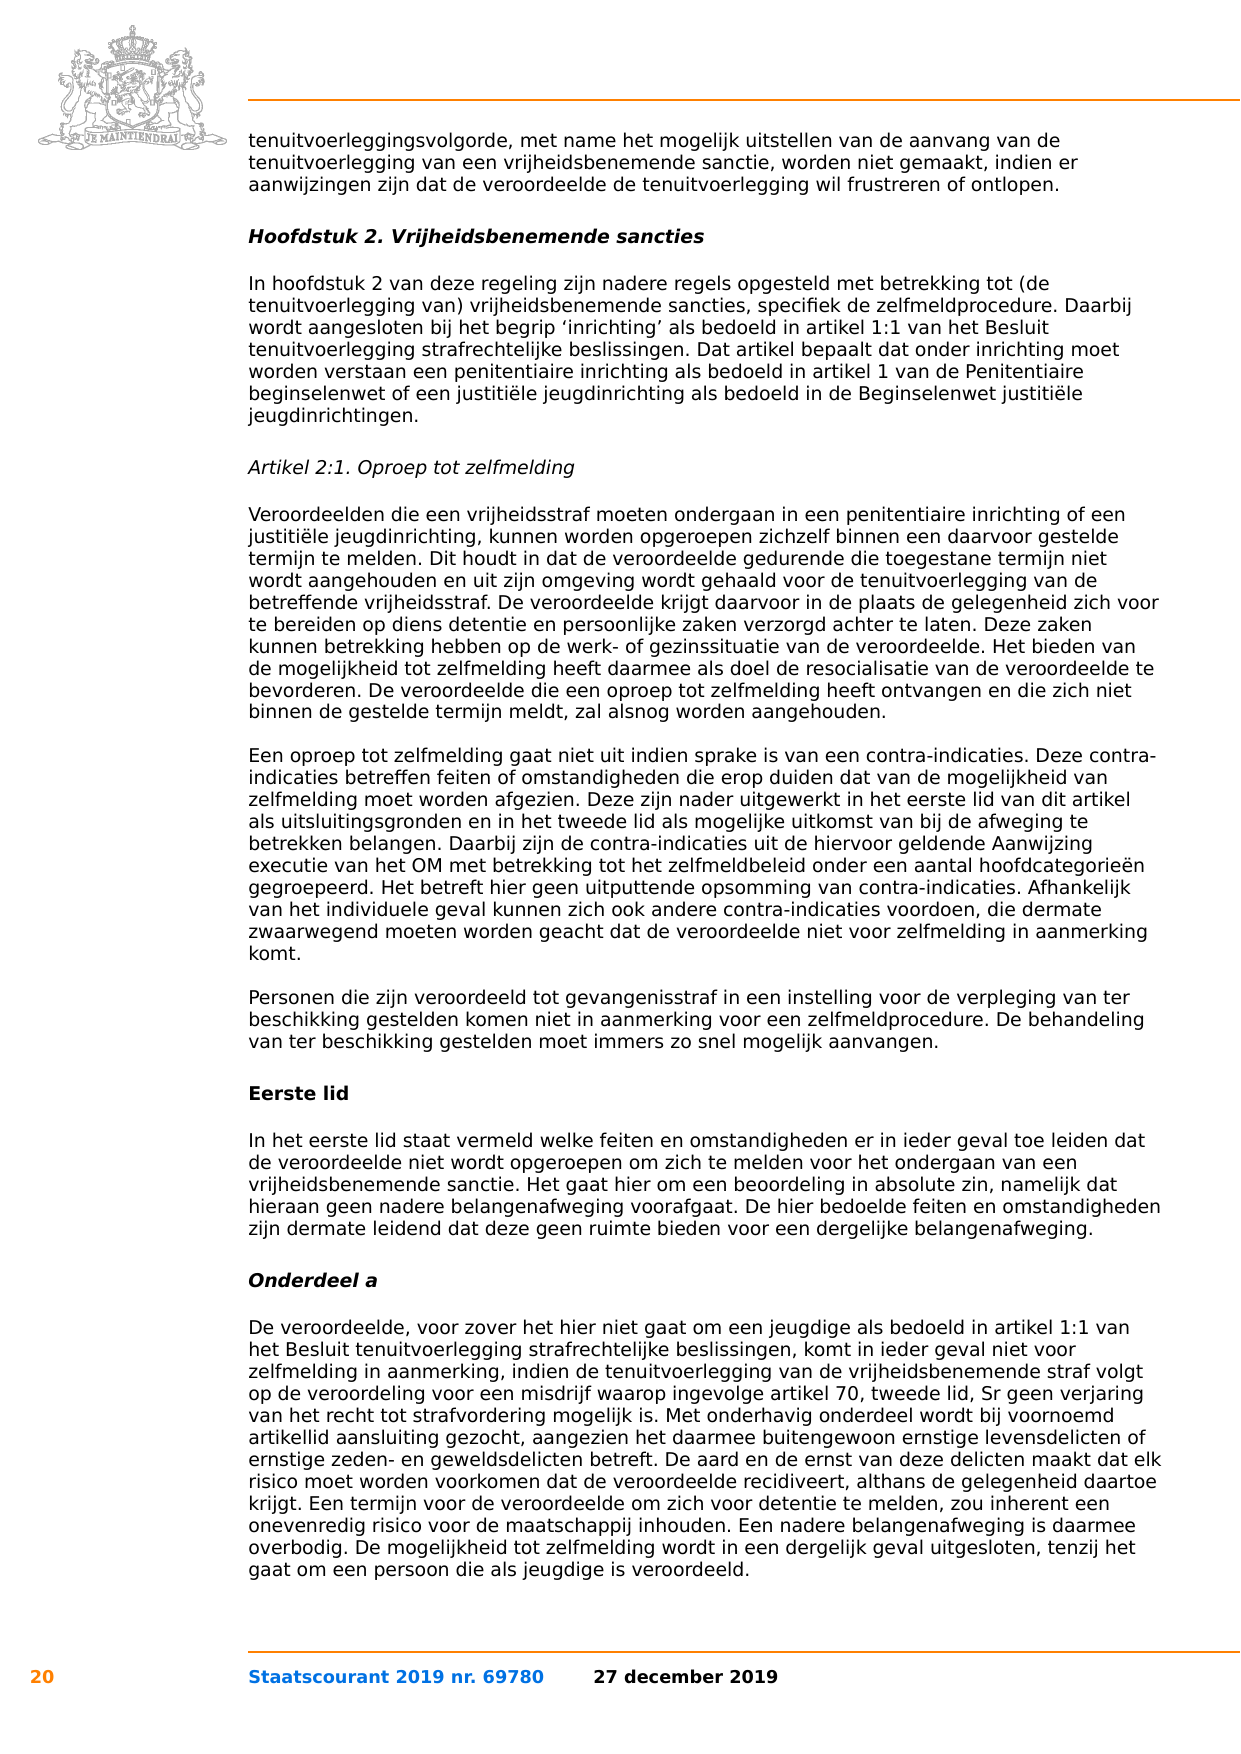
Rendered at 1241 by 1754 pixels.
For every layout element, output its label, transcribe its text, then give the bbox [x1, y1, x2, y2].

subtitle Eerste lid [248, 1083, 1163, 1105]
text Een oproep tot zelfmelding gaat niet uit indien sprake is van een contra-indicaties. Deze contra-indicaties betreffen feiten of omstandigheden die erop duiden dat van de mogelijkheid van zelfmelding moet worden afgezien. Deze zijn nader uitgewerkt in het eerste lid van dit artikel als uitsluitingsgronden en in het tweede lid als mogelijke uitkomst van bij de afweging te betrekken belangen. Daarbij zijn de contra-indicaties uit de hiervoor geldende Aanwijzing executie van het OM met betrekking tot het zelfmeldbeleid onder een aantal hoofdcategorieën gegroepeerd. Het betreft hier geen uitputtende opsomming van contra-indicaties. Afhankelijk van het individuele geval kunnen zich ook andere contra-indicaties voordoen, die dermate zwaarwegend moeten worden geacht dat de veroordeelde niet voor zelfmelding in aanmerking komt. [248, 745, 1163, 965]
text In het eerste lid staat vermeld welke feiten en omstandigheden er in ieder geval toe leiden dat de veroordeelde niet wordt opgeroepen om zich te melden voor het ondergaan van een vrijheidsbenemende sanctie. Het gaat hier om een beoordeling in absolute zin, namelijk dat hieraan geen nadere belangenafweging voorafgaat. De hier bedoelde feiten en omstandigheden zijn dermate leidend dat deze geen ruimte bieden voor een dergelijke belangenafweging. [248, 1130, 1163, 1240]
subtitle Artikel 2:1. Oproep tot zelfmelding [248, 457, 1163, 479]
picture [38, 25, 227, 150]
subtitle Hoofdstuk 2. Vrijheidsbenemende sancties [248, 226, 1163, 248]
text Veroordeelden die een vrijheidsstraf moeten ondergaan in een penitentiaire inrichting of een justitiële jeugdinrichting, kunnen worden opgeroepen zichzelf binnen een daarvoor gestelde termijn te melden. Dit houdt in dat de veroordeelde gedurende die toegestane termijn niet wordt aangehouden en uit zijn omgeving wordt gehaald voor de tenuitvoerlegging van de betreffende vrijheidsstraf. De veroordeelde krijgt daarvoor in de plaats de gelegenheid zich voor te bereiden op diens detentie en persoonlijke zaken verzorgd achter te laten. Deze zaken kunnen betrekking hebben op de werk- of gezinssituatie van de veroordeelde. Het bieden van de mogelijkheid tot zelfmelding heeft daarmee als doel de resocialisatie van de veroordeelde te bevorderen. De veroordeelde die een oproep tot zelfmelding heeft ontvangen en die zich niet binnen de gestelde termijn meldt, zal alsnog worden aangehouden. [248, 504, 1163, 723]
text De veroordeelde, voor zover het hier niet gaat om een jeugdige als bedoeld in artikel 1:1 van het Besluit tenuitvoerlegging strafrechtelijke beslissingen, komt in ieder geval niet voor zelfmelding in aanmerking, indien de tenuitvoerlegging van de vrijheidsbenemende straf volgt op de veroordeling voor een misdrijf waarop ingevolge artikel 70, tweede lid, Sr geen verjaring van het recht tot strafvordering mogelijk is. Met onderhavig onderdeel wordt bij voornoemd artikellid aansluiting gezocht, aangezien het daarmee buitengewoon ernstige levensdelicten of ernstige zeden- en geweldsdelicten betreft. De aard en de ernst van deze delicten maakt dat elk risico moet worden voorkomen dat de veroordeelde recidiveert, althans de gelegenheid daartoe krijgt. Een termijn voor de veroordeelde om zich voor detentie te melden, zou inherent een onevenredig risico voor de maatschappij inhouden. Een nadere belangenafweging is daarmee overbodig. De mogelijkheid tot zelfmelding wordt in een dergelijk geval uitgesloten, tenzij het gaat om een persoon die als jeugdige is veroordeeld. [248, 1317, 1163, 1581]
subtitle Onderdeel a [248, 1270, 1163, 1292]
text tenuitvoerleggingsvolgorde, met name het mogelijk uitstellen van de aanvang van de tenuitvoerlegging van een vrijheidsbenemende sanctie, worden niet gemaakt, indien er aanwijzingen zijn dat de veroordeelde de tenuitvoerlegging wil frustreren of ontlopen. [248, 130, 1163, 196]
text Personen die zijn veroordeeld tot gevangenisstraf in een instelling voor de verpleging van ter beschikking gestelden komen niet in aanmerking voor een zelfmeldprocedure. De behandeling van ter beschikking gestelden moet immers zo snel mogelijk aanvangen. [248, 987, 1163, 1053]
text In hoofdstuk 2 van deze regeling zijn nadere regels opgesteld met betrekking tot (de tenuitvoerlegging van) vrijheidsbenemende sancties, specifiek de zelfmeldprocedure. Daarbij wordt aangesloten bij het begrip ‘inrichting’ als bedoeld in artikel 1:1 van het Besluit tenuitvoerlegging strafrechtelijke beslissingen. Dat artikel bepaalt dat onder inrichting moet worden verstaan een penitentiaire inrichting als bedoeld in artikel 1 van de Penitentiaire beginselenwet of een justitiële jeugdinrichting als bedoeld in de Beginselenwet justitiële jeugdinrichtingen. [248, 273, 1163, 427]
